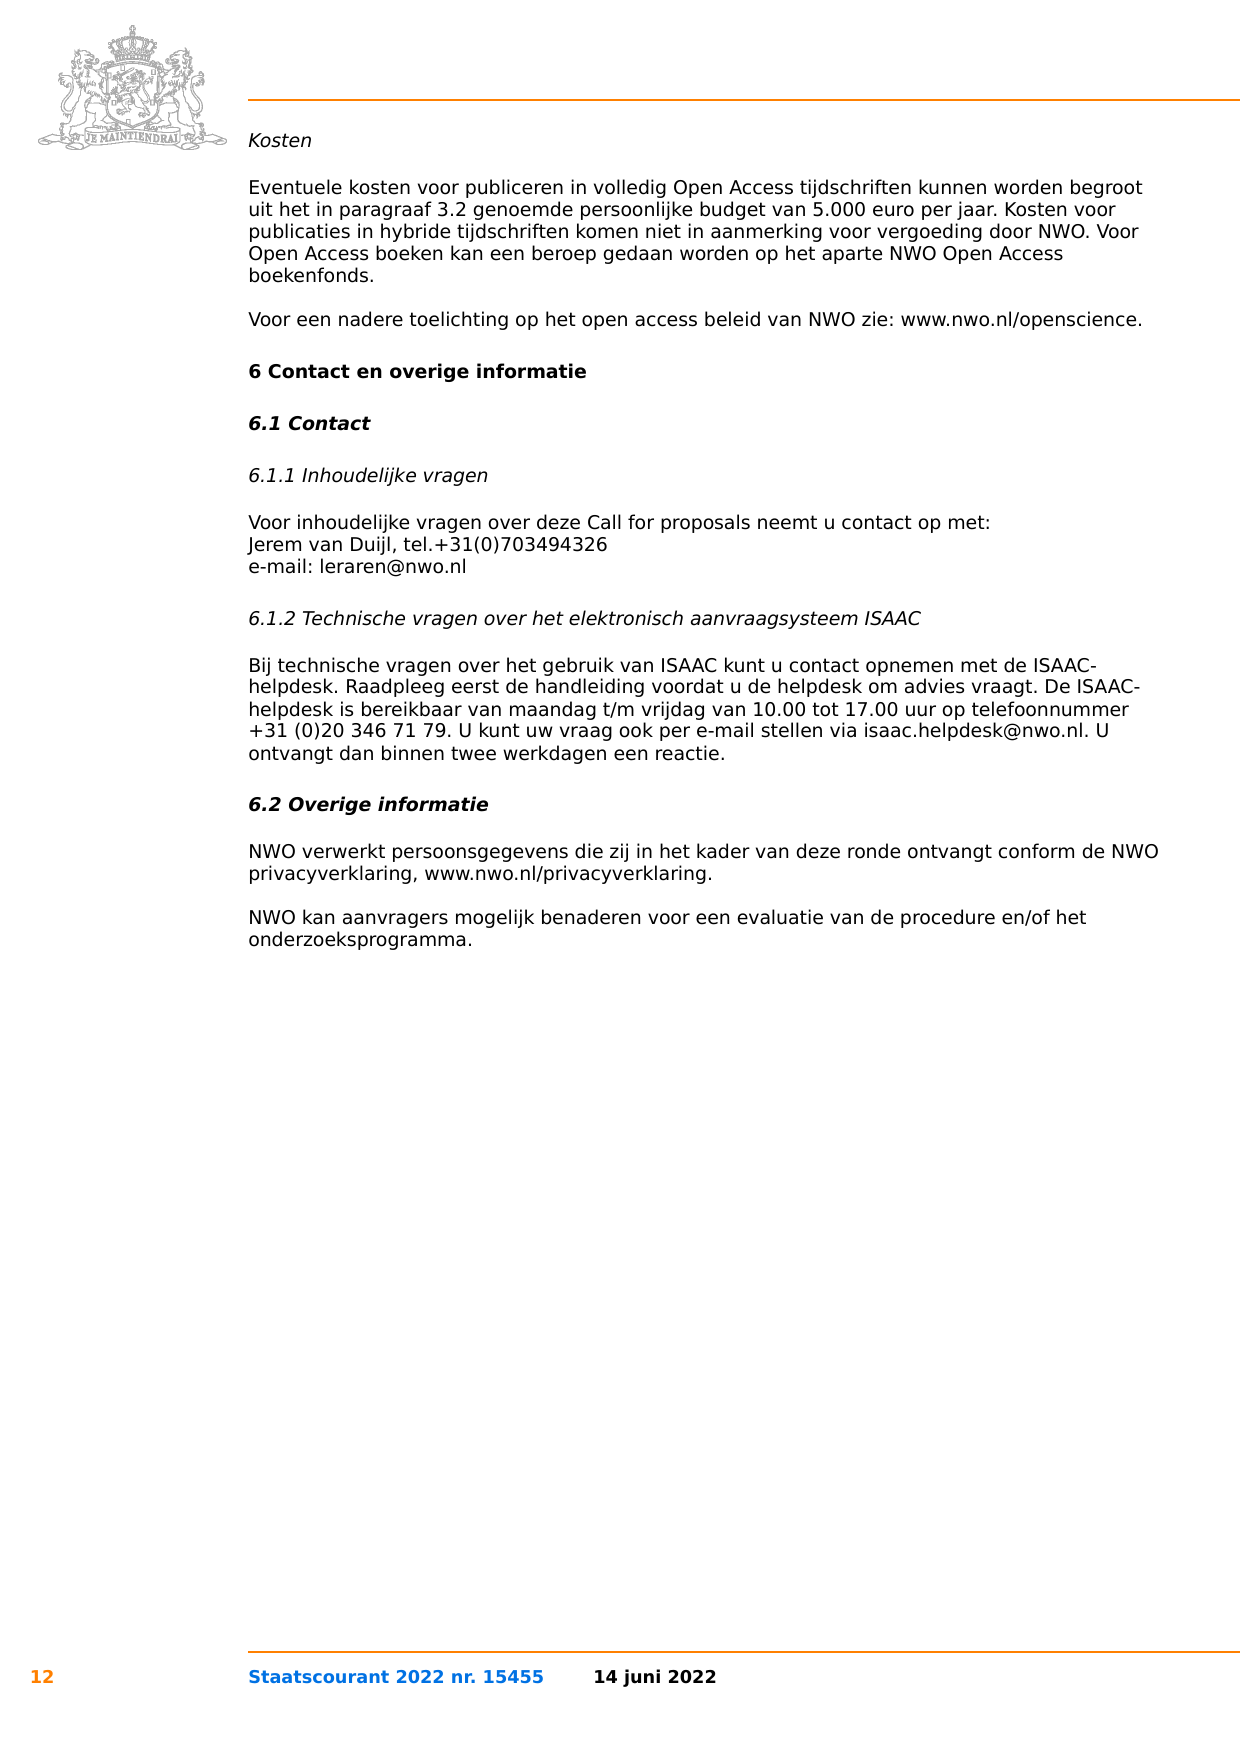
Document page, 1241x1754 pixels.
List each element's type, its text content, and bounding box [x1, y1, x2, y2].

text NWO verwerkt persoonsgegevens die zij in het kader van deze ronde ontvangt conform de NWO privacyverklaring, www.nwo.nl/privacyverklaring. [248, 841, 1163, 885]
subtitle 6 Contact en overige informatie [248, 361, 1163, 383]
subtitle 6.1 Contact [248, 413, 1163, 434]
text Voor inhoudelijke vragen over deze Call for proposals neemt u contact op met: [248, 512, 1163, 533]
text e-mail: leraren@nwo.nl [248, 556, 1163, 577]
subtitle 6.1.1 Inhoudelijke vragen [248, 464, 1163, 487]
text Bij technische vragen over het gebruik van ISAAC kunt u contact opnemen met de ISAAC-helpdesk. Raadpleeg eerst de handleiding voordat u de helpdesk om advies vraagt. De ISAAC-helpdesk is bereikbaar van maandag t/m vrijdag van 10.00 tot 17.00 uur op telefoonnummer +31 (0)20 346 71 79. U kunt uw vraag ook per e-mail stellen via isaac.helpdesk@nwo.nl. U ontvangt dan binnen twee werkdagen een reactie. [248, 654, 1163, 764]
text Jerem van Duijl, tel.+31(0)703494326 [248, 533, 1163, 556]
text Eventuele kosten voor publiceren in volledig Open Access tijdschriften kunnen worden begroot uit het in paragraaf 3.2 genoemde persoonlijke budget van 5.000 euro per jaar. Kosten voor publicaties in hybride tijdschriften komen niet in aanmerking voor vergoeding door NWO. Voor Open Access boeken kan een beroep gedaan worden op het aparte NWO Open Access boekenfonds. [248, 177, 1163, 287]
subtitle 6.1.2 Technische vragen over het elektronisch aanvraagsysteem ISAAC [248, 607, 1163, 629]
text NWO kan aanvragers mogelijk benaderen voor een evaluatie van de procedure en/of het onderzoeksprogramma. [248, 907, 1163, 951]
subtitle Kosten [248, 130, 1163, 152]
picture [38, 25, 227, 150]
text Voor een nadere toelichting op het open access beleid van NWO zie: www.nwo.nl/openscience. [248, 309, 1163, 331]
subtitle 6.2 Overige informatie [248, 794, 1163, 816]
